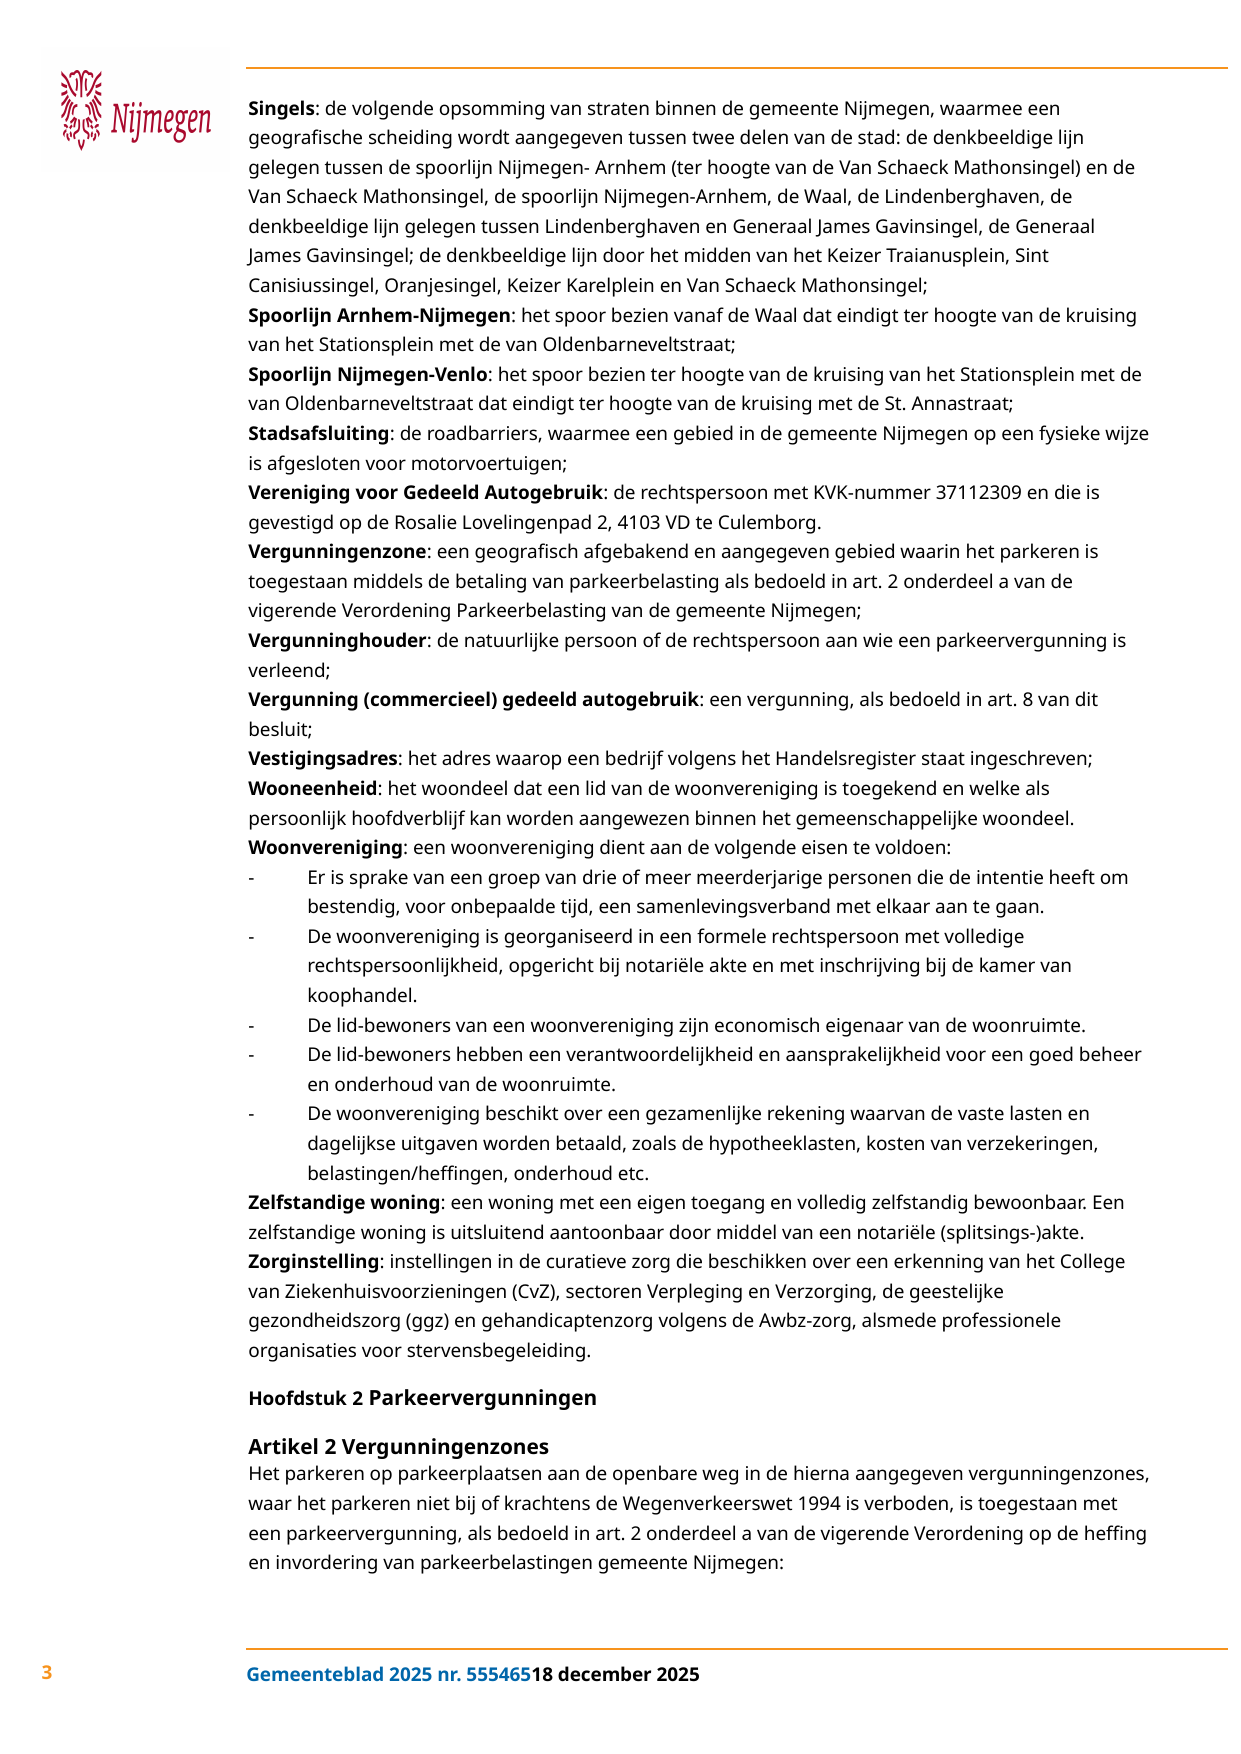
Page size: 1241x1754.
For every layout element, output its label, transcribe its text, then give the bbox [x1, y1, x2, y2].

text Zorginstelling: instellingen in de curatieve zorg die beschikken over een erkenning van het College van Ziekenhuisvoorzieningen (CvZ), sectoren Verpleging en Verzorging, de geestelijke gezondheidszorg (ggz) en gehandicaptenzorg volgens de Awbz-zorg, alsmede professionele organisaties voor stervensbegeleiding. [248, 1248, 1152, 1363]
text Spoorlijn Arnhem-Nijmegen: het spoor bezien vanaf de Waal dat eindigt ter hoogte van de kruising van het Stationsplein met de van Oldenbarneveltstraat; [248, 302, 1152, 357]
picture [41, 47, 231, 172]
list De woonvereniging is georganiseerd in een formele rechtspersoon met volledige rechtspersoonlijkheid, opgericht bij notariële akte en met inschrijving bij de kamer van koophandel. [248, 923, 1152, 1008]
text Vestigingsadres: het adres waarop een bedrijf volgens het Handelsregister staat ingeschreven; [248, 746, 1152, 771]
text Vergunninghouder: de natuurlijke persoon of de rechtspersoon aan wie een parkeervergunning is verleend; [248, 627, 1152, 683]
text Zelfstandige woning: een woning met een eigen toegang en volledig zelfstandig bewoonbaar. Een zelfstandige woning is uitsluitend aantoonbaar door middel van een notariële (splitsings-)akte. [248, 1189, 1152, 1245]
text Spoorlijn Nijmegen-Venlo: het spoor bezien ter hoogte van de kruising van het Stationsplein met de van Oldenbarneveltstraat dat eindigt ter hoogte van de kruising met de St. Annastraat; [248, 361, 1152, 416]
text Vergunningenzone: een geografisch afgebakend en aangegeven gebied waarin het parkeren is toegestaan middels de betaling van parkeerbelasting als bedoeld in art. 2 onderdeel a van de vigerende Verordening Parkeerbelasting van de gemeente Nijmegen; [248, 538, 1152, 623]
text Vereniging voor Gedeeld Autogebruik: de rechtspersoon met KVK-nummer 37112309 en die is gevestigd op de Rosalie Lovelingenpad 2, 4103 VD te Culemborg. [248, 479, 1152, 535]
list De lid-bewoners hebben een verantwoordelijkheid en aansprakelijkheid voor een goed beheer en onderhoud van de woonruimte. [248, 1041, 1152, 1097]
text Vergunning (commercieel) gedeeld autogebruik: een vergunning, als bedoeld in art. 8 van dit besluit; [248, 686, 1152, 742]
text Het parkeren op parkeerplaatsen aan de openbare weg in de hierna aangegeven vergunningenzones, waar het parkeren niet bij of krachtens de Wegenverkeerswet 1994 is verboden, is toegestaan met een parkeervergunning, als bedoeld in art. 2 onderdeel a van de vigerende Verordening op de heffing en invordering van parkeerbelastingen gemeente Nijmegen: [248, 1461, 1152, 1575]
list Er is sprake van een groep van drie of meer meerderjarige personen die de intentie heeft om bestendig, voor onbepaalde tijd, een samenlevingsverband met elkaar aan te gaan. [248, 864, 1152, 919]
list De woonvereniging beschikt over een gezamenlijke rekening waarvan de vaste lasten en dagelijkse uitgaven worden betaald, zoals de hypotheeklasten, kosten van verzekeringen, belastingen/heffingen, onderhoud etc. [248, 1101, 1152, 1186]
text Stadsafsluiting: de roadbarriers, waarmee een gebied in de gemeente Nijmegen op een fysieke wijze is afgesloten voor motorvoertuigen; [248, 420, 1152, 476]
text Woonvereniging: een woonvereniging dient aan de volgende eisen te voldoen: [248, 834, 1152, 860]
list De lid-bewoners van een woonvereniging zijn economisch eigenaar van de woonruimte. [248, 1012, 1152, 1038]
text Hoofdstuk 2 Parkeervergunningen [248, 1383, 1152, 1411]
text Singels: de volgende opsomming van straten binnen de gemeente Nijmegen, waarmee een geografische scheiding wordt aangegeven tussen twee delen van de stad: de denkbeeldige lijn gelegen tussen de spoorlijn Nijmegen- Arnhem (ter hoogte van de Van Schaeck Mathonsingel) en de Van Schaeck Mathonsingel, de spoorlijn Nijmegen-Arnhem, de Waal, de Lindenberghaven, de denkbeeldige lijn gelegen tussen Lindenberghaven en Generaal James Gavinsingel, de Generaal James Gavinsingel; de denkbeeldige lijn door het midden van het Keizer Traianusplein, Sint Canisiussingel, Oranjesingel, Keizer Karelplein en Van Schaeck Mathonsingel; [248, 95, 1152, 298]
text Artikel 2 Vergunningenzones [248, 1432, 1152, 1461]
text Wooneenheid: het woondeel dat een lid van de woonvereniging is toegekend en welke als persoonlijk hoofdverblijf kan worden aangewezen binnen het gemeenschappelijke woondeel. [248, 775, 1152, 831]
